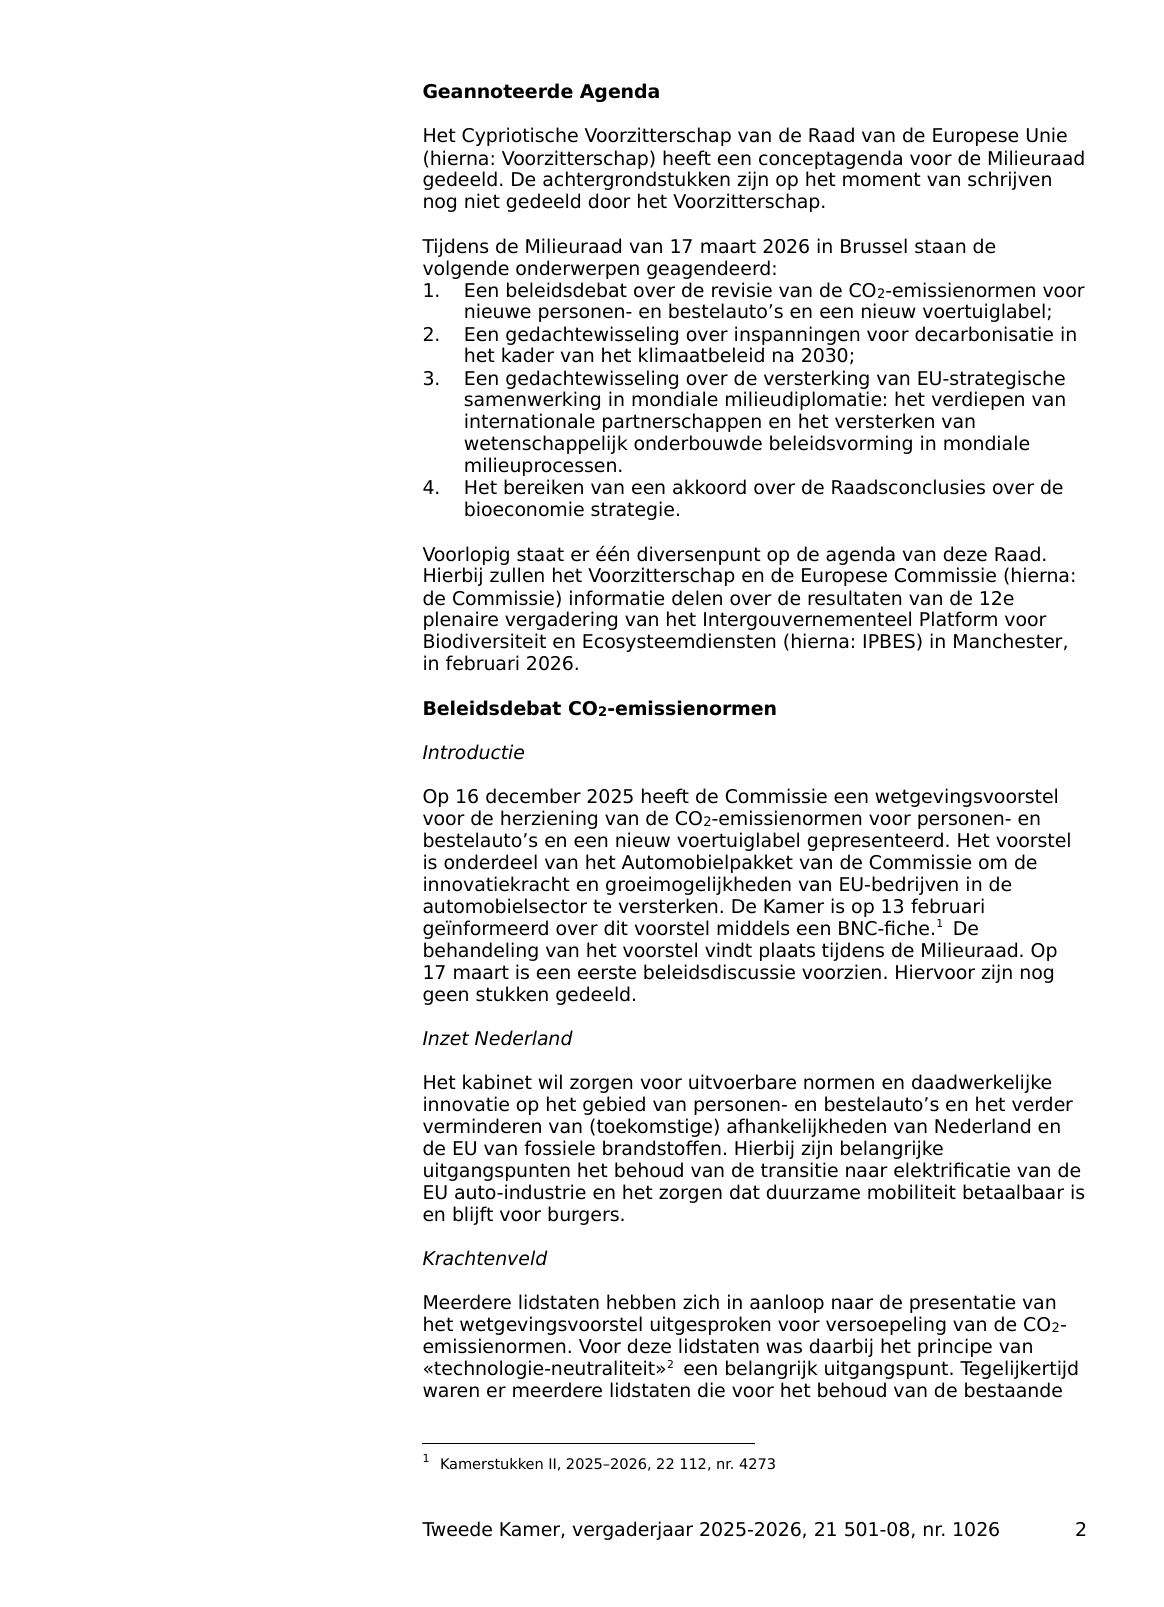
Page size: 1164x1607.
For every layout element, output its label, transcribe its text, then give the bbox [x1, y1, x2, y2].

subtitle Beleidsdebat CO2-emissienormen [422, 697, 1087, 719]
text Kamerstukken II, 2025–2026, 22 112, nr. 4273 [422, 1452, 1087, 1474]
subtitle Inzet Nederland [422, 1028, 1087, 1050]
text 1. Een beleidsdebat over de revisie van de CO2-emissienormen voor nieuwe personen- en bestelauto’s en een nieuw voertuiglabel; [422, 279, 1087, 323]
text Voorlopig staat er één diversenpunt op de agenda van deze Raad. Hierbij zullen het Voorzitterschap en de Europese Commissie (hierna: de Commissie) informatie delen over de resultaten van de 12e plenaire vergadering van het Intergouvernementeel Platform voor Biodiversiteit en Ecosysteemdiensten (hierna: IPBES) in Manchester, in februari 2026. [422, 543, 1087, 675]
subtitle Krachtenveld [422, 1248, 1087, 1270]
text 4. Het bereiken van een akkoord over de Raadsconclusies over de bioeconomie strategie. [422, 477, 1087, 521]
text 3. Een gedachtewisseling over de versterking van EU-strategische samenwerking in mondiale milieudiplomatie: het verdiepen van internationale partnerschappen en het versterken van wetenschappelijk onderbouwde beleidsvorming in mondiale milieuprocessen. [422, 367, 1087, 477]
text 2. Een gedachtewisseling over inspanningen voor decarbonisatie in het kader van het klimaatbeleid na 2030; [422, 323, 1087, 367]
text Tijdens de Milieuraad van 17 maart 2026 in Brussel staan de volgende onderwerpen geagendeerd: [422, 236, 1087, 279]
text Het kabinet wil zorgen voor uitvoerbare normen en daadwerkelijke innovatie op het gebied van personen- en bestelauto’s en het verder verminderen van (toekomstige) afhankelijkheden van Nederland en de EU van fossiele brandstoffen. Hierbij zijn belangrijke uitgangspunten het behoud van de transitie naar elektrificatie van de EU auto-industrie en het zorgen dat duurzame mobiliteit betaalbaar is en blijft voor burgers. [422, 1072, 1087, 1226]
text Op 16 december 2025 heeft de Commissie een wetgevingsvoorstel voor de herziening van de CO2-emissienormen voor personen- en bestelauto’s en een nieuw voertuiglabel gepresenteerd. Het voorstel is onderdeel van het Automobielpakket van de Commissie om de innovatiekracht en groeimogelijkheden van EU-bedrijven in de automobielsector te versterken. De Kamer is op 13 februari geïnformeerd over dit voorstel middels een BNC-fiche. De behandeling van het voorstel vindt plaats tijdens de Milieuraad. Op 17 maart is een eerste beleidsdiscussie voorzien. Hiervoor zijn nog geen stukken gedeeld. [422, 786, 1087, 1006]
text Meerdere lidstaten hebben zich in aanloop naar de presentatie van het wetgevingsvoorstel uitgesproken voor versoepeling van de CO2-emissienormen. Voor deze lidstaten was daarbij het principe van «technologie-neutraliteit» een belangrijk uitgangspunt. Tegelijkertijd waren er meerdere lidstaten die voor het behoud van de bestaande [422, 1292, 1087, 1402]
subtitle Introductie [422, 742, 1087, 764]
subtitle Geannoteerde Agenda [422, 81, 1087, 103]
text Het Cypriotische Voorzitterschap van de Raad van de Europese Unie (hierna: Voorzitterschap) heeft een conceptagenda voor de Milieuraad gedeeld. De achtergrondstukken zijn op het moment van schrijven nog niet gedeeld door het Voorzitterschap. [422, 125, 1087, 213]
